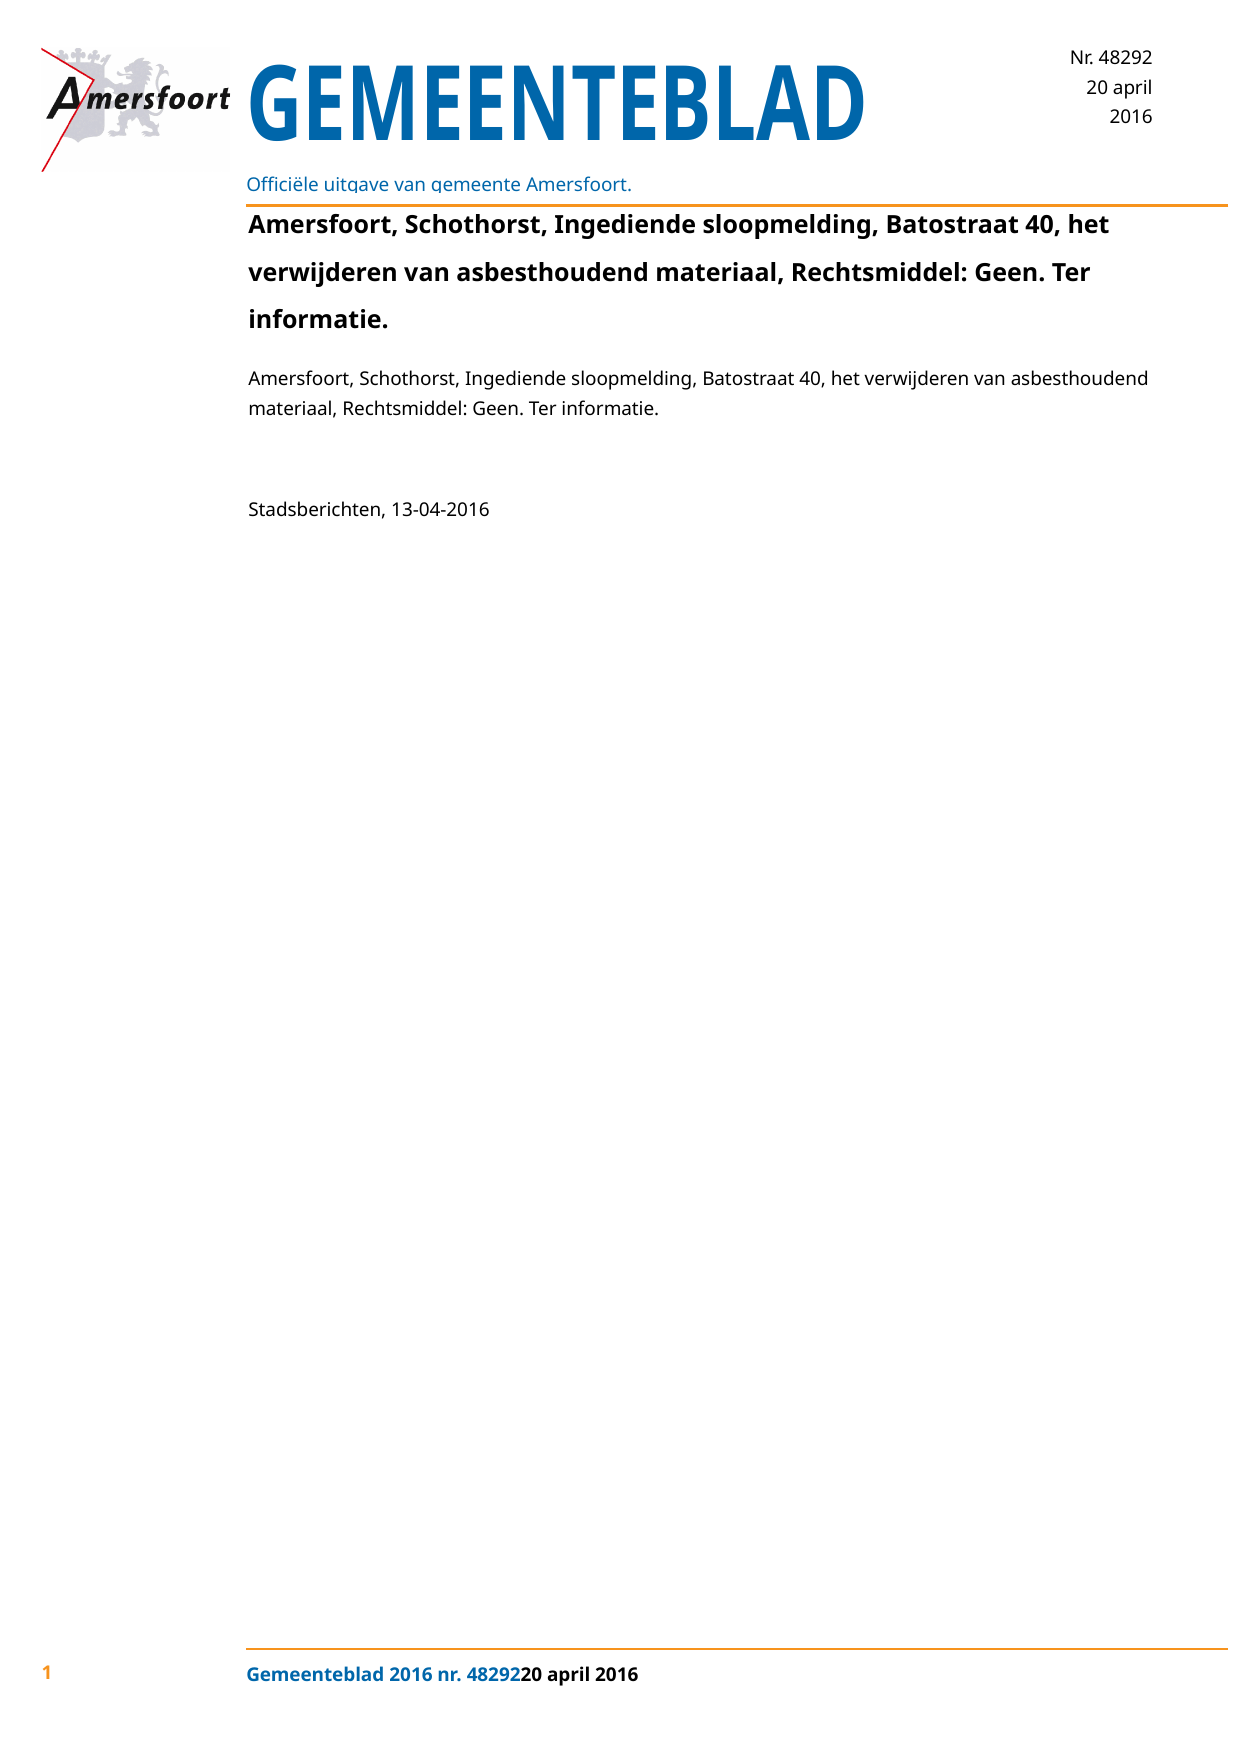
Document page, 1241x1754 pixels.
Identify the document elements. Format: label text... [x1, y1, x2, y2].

picture [41, 47, 231, 172]
text Amersfoort, Schothorst, Ingediende sloopmelding, Batostraat 40, het verwijderen van asbesthoudend materiaal, Rechtsmiddel: Geen. Ter informatie. [248, 207, 1152, 336]
text Amersfoort, Schothorst, Ingediende sloopmelding, Batostraat 40, het verwijderen van asbesthoudend materiaal, Rechtsmiddel: Geen. Ter informatie. [248, 366, 1152, 421]
text Stadsberichten, 13-04-2016 [248, 496, 1152, 522]
